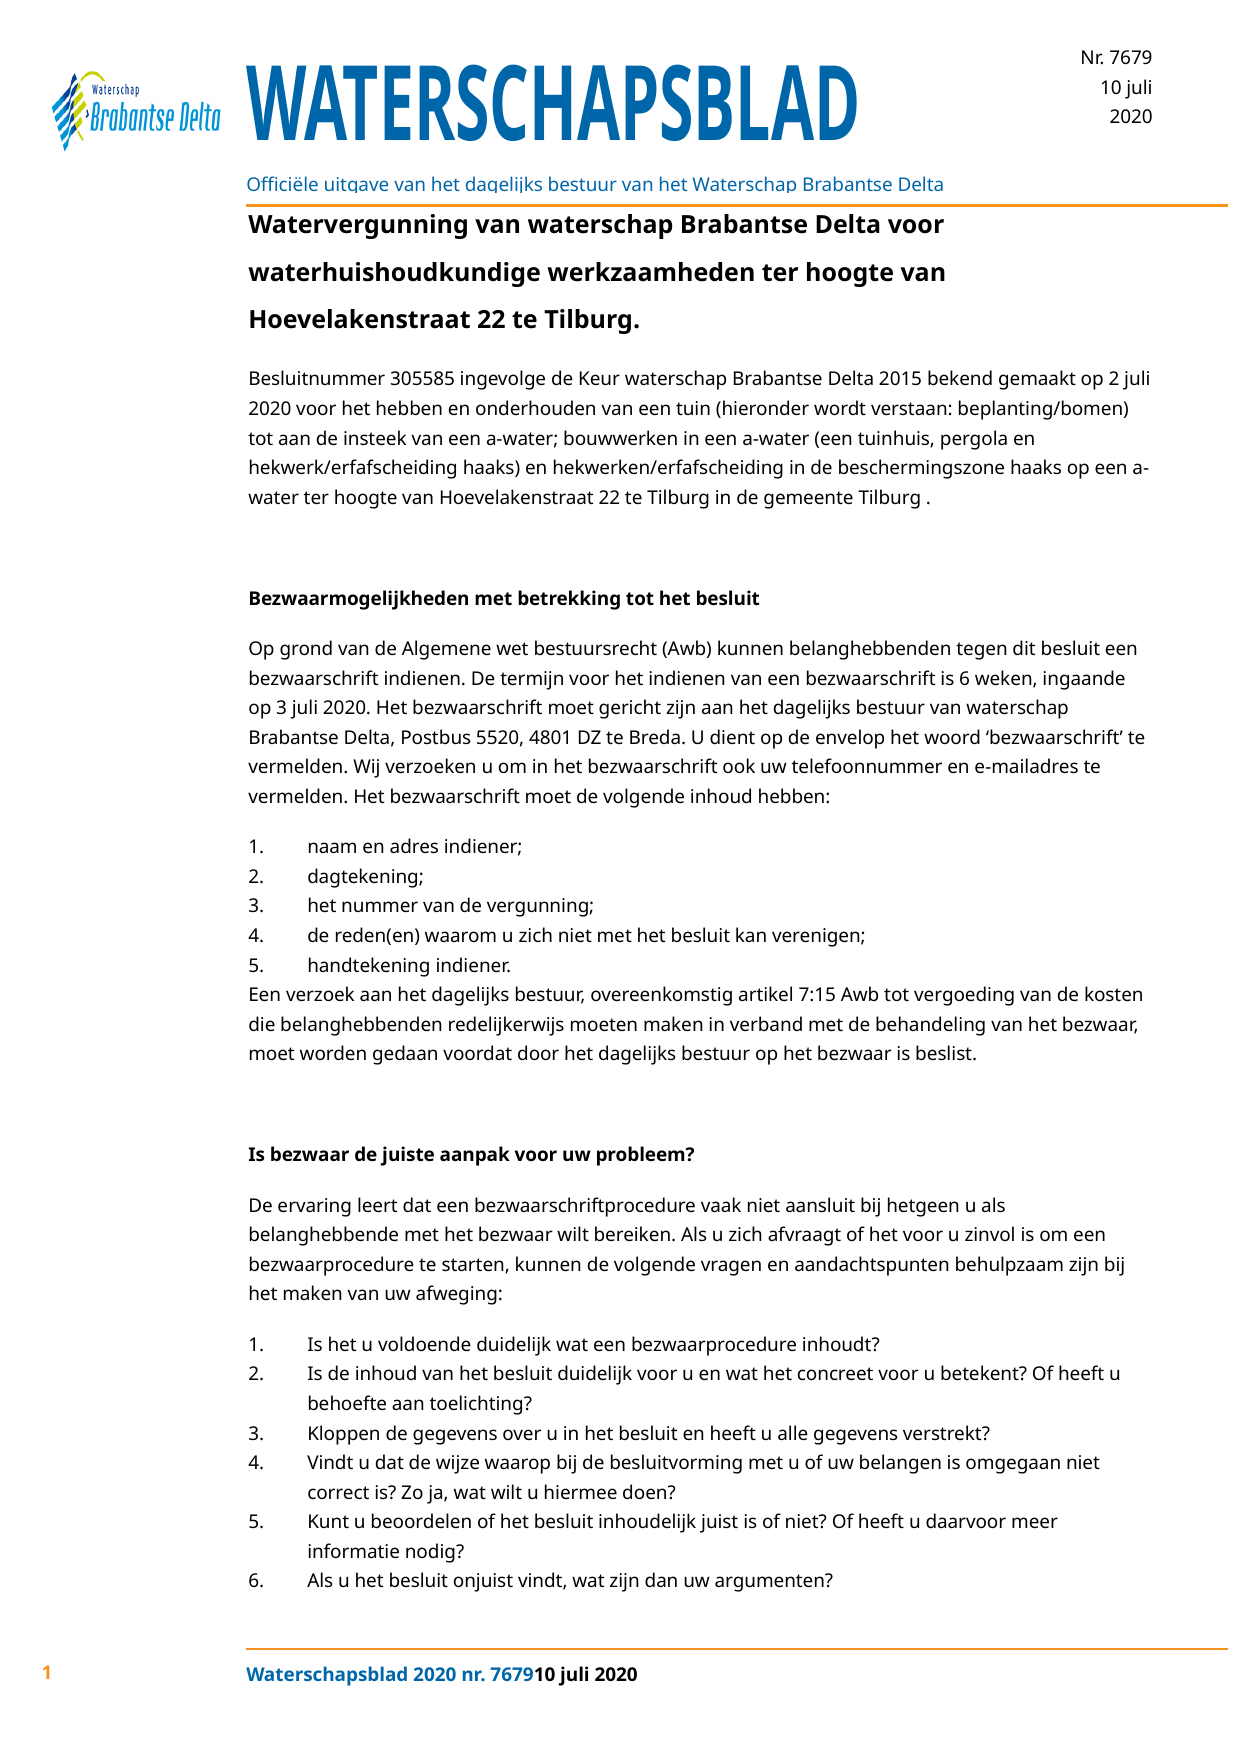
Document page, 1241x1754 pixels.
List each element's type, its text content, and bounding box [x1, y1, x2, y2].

text Besluitnummer 305585 ingevolge de Keur waterschap Brabantse Delta 2015 bekend gemaakt op 2 juli 2020 voor het hebben en onderhouden van een tuin (hieronder wordt verstaan: beplanting/bomen) tot aan de insteek van een a-water; bouwwerken in een a-water (een tuinhuis, pergola en hekwerk/erfafscheiding haaks) en hekwerken/erfafscheiding in de beschermingszone haaks op een a-water ter hoogte van Hoevelakenstraat 22 te Tilburg in de gemeente Tilburg . [248, 366, 1152, 509]
text Is bezwaar de juiste aanpak voor uw probleem? [248, 1141, 1152, 1167]
list handtekening indiener. [248, 952, 1152, 977]
text De ervaring leert dat een bezwaarschriftprocedure vaak niet aansluit bij hetgeen u als belanghebbende met het bezwaar wilt bereiken. Als u zich afvraagt of het voor u zinvol is om een bezwaarprocedure te starten, kunnen de volgende vragen en aandachtspunten behulpzaam zijn bij het maken van uw afweging: [248, 1192, 1152, 1306]
text Watervergunning van waterschap Brabantse Delta voor waterhuishoudkundige werkzaamheden ter hoogte van Hoevelakenstraat 22 te Tilburg. [248, 207, 1152, 336]
list naam en adres indiener; [248, 833, 1152, 859]
list dagtekening; [248, 863, 1152, 889]
list Is het u voldoende duidelijk wat een bezwaarprocedure inhoudt? [248, 1331, 1152, 1357]
list Kunt u beoordelen of het besluit inhoudelijk juist is of niet? Of heeft u daarvoor meer informatie nodig? [248, 1508, 1152, 1564]
text Op grond van de Algemene wet bestuursrecht (Awb) kunnen belanghebbenden tegen dit besluit een bezwaarschrift indienen. De termijn voor het indienen van een bezwaarschrift is 6 weken, ingaande op 3 juli 2020. Het bezwaarschrift moet gericht zijn aan het dagelijks bestuur van waterschap Brabantse Delta, Postbus 5520, 4801 DZ te Breda. U dient op de envelop het woord ‘bezwaarschrift’ te vermelden. Wij verzoeken u om in het bezwaarschrift ook uw telefoonnummer en e‑mailadres te vermelden. Het bezwaarschrift moet de volgende inhoud hebben: [248, 635, 1152, 809]
list Kloppen de gegevens over u in het besluit en heeft u alle gegevens verstrekt? [248, 1420, 1152, 1445]
text Een verzoek aan het dagelijks bestuur, overeenkomstig artikel 7:15 Awb tot vergoeding van de kosten die belanghebbenden redelijkerwijs moeten maken in verband met de behandeling van het bezwaar, moet worden gedaan voordat door het dagelijks bestuur op het bezwaar is beslist. [248, 981, 1152, 1066]
picture [41, 47, 231, 172]
list het nummer van de vergunning; [248, 893, 1152, 918]
list de reden(en) waarom u zich niet met het besluit kan verenigen; [248, 922, 1152, 948]
list Is de inhoud van het besluit duidelijk voor u en wat het concreet voor u betekent? Of heeft u behoefte aan toelichting? [248, 1361, 1152, 1416]
list Vindt u dat de wijze waarop bij de besluitvorming met u of uw belangen is omgegaan niet correct is? Zo ja, wat wilt u hiermee doen? [248, 1449, 1152, 1504]
text Bezwaarmogelijkheden met betrekking tot het besluit [248, 585, 1152, 610]
list Als u het besluit onjuist vindt, wat zijn dan uw argumenten? [248, 1568, 1152, 1593]
